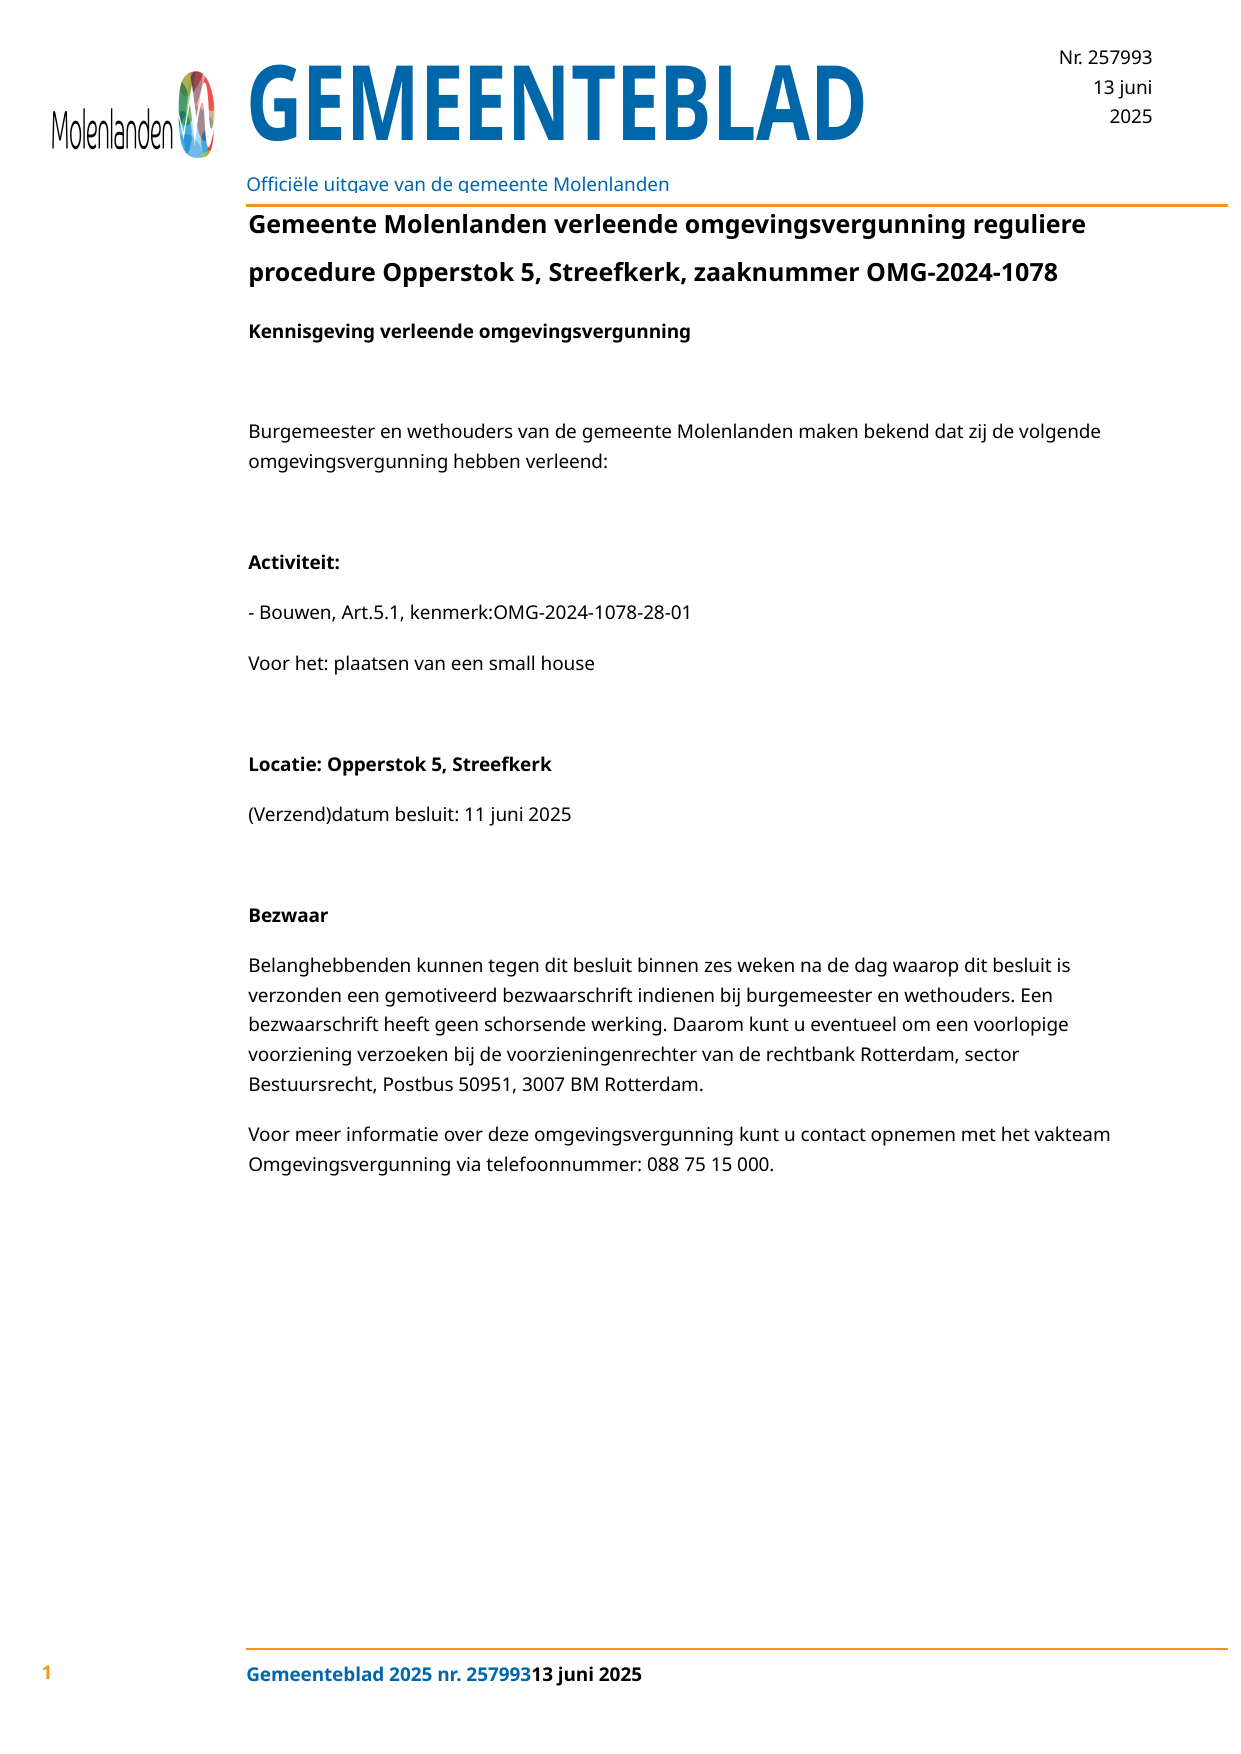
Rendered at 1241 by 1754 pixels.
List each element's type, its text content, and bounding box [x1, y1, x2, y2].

text Activiteit: [248, 549, 1152, 575]
text Kennisgeving verleende omgevingsvergunning [248, 318, 1152, 344]
text - Bouwen, Art.5.1, kenmerk:OMG-2024-1078-28-01 [248, 599, 1152, 625]
picture [41, 47, 231, 172]
text Gemeente Molenlanden verleende omgevingsvergunning reguliere procedure Opperstok 5, Streefkerk, zaaknummer OMG-2024-1078 [248, 207, 1152, 288]
text Voor meer informatie over deze omgevingsvergunning kunt u contact opnemen met het vakteam Omgevingsvergunning via telefoonnummer: 088 75 15 000. [248, 1121, 1152, 1177]
text Locatie: Opperstok 5, Streefkerk [248, 751, 1152, 777]
text (Verzend)datum besluit: 11 juni 2025 [248, 801, 1152, 827]
text Bezwaar [248, 902, 1152, 928]
text Burgemeester en wethouders van de gemeente Molenlanden maken bekend dat zij de volgende omgevingsvergunning hebben verleend: [248, 419, 1152, 474]
text Belanghebbenden kunnen tegen dit besluit binnen zes weken na de dag waarop dit besluit is verzonden een gemotiveerd bezwaarschrift indienen bij burgemeester en wethouders. Een bezwaarschrift heeft geen schorsende werking. Daarom kunt u eventueel om een voorlopige voorziening verzoeken bij de voorzieningenrechter van de rechtbank Rotterdam, sector Bestuursrecht, Postbus 50951, 3007 BM Rotterdam. [248, 952, 1152, 1097]
text Voor het: plaatsen van een small house [248, 650, 1152, 676]
